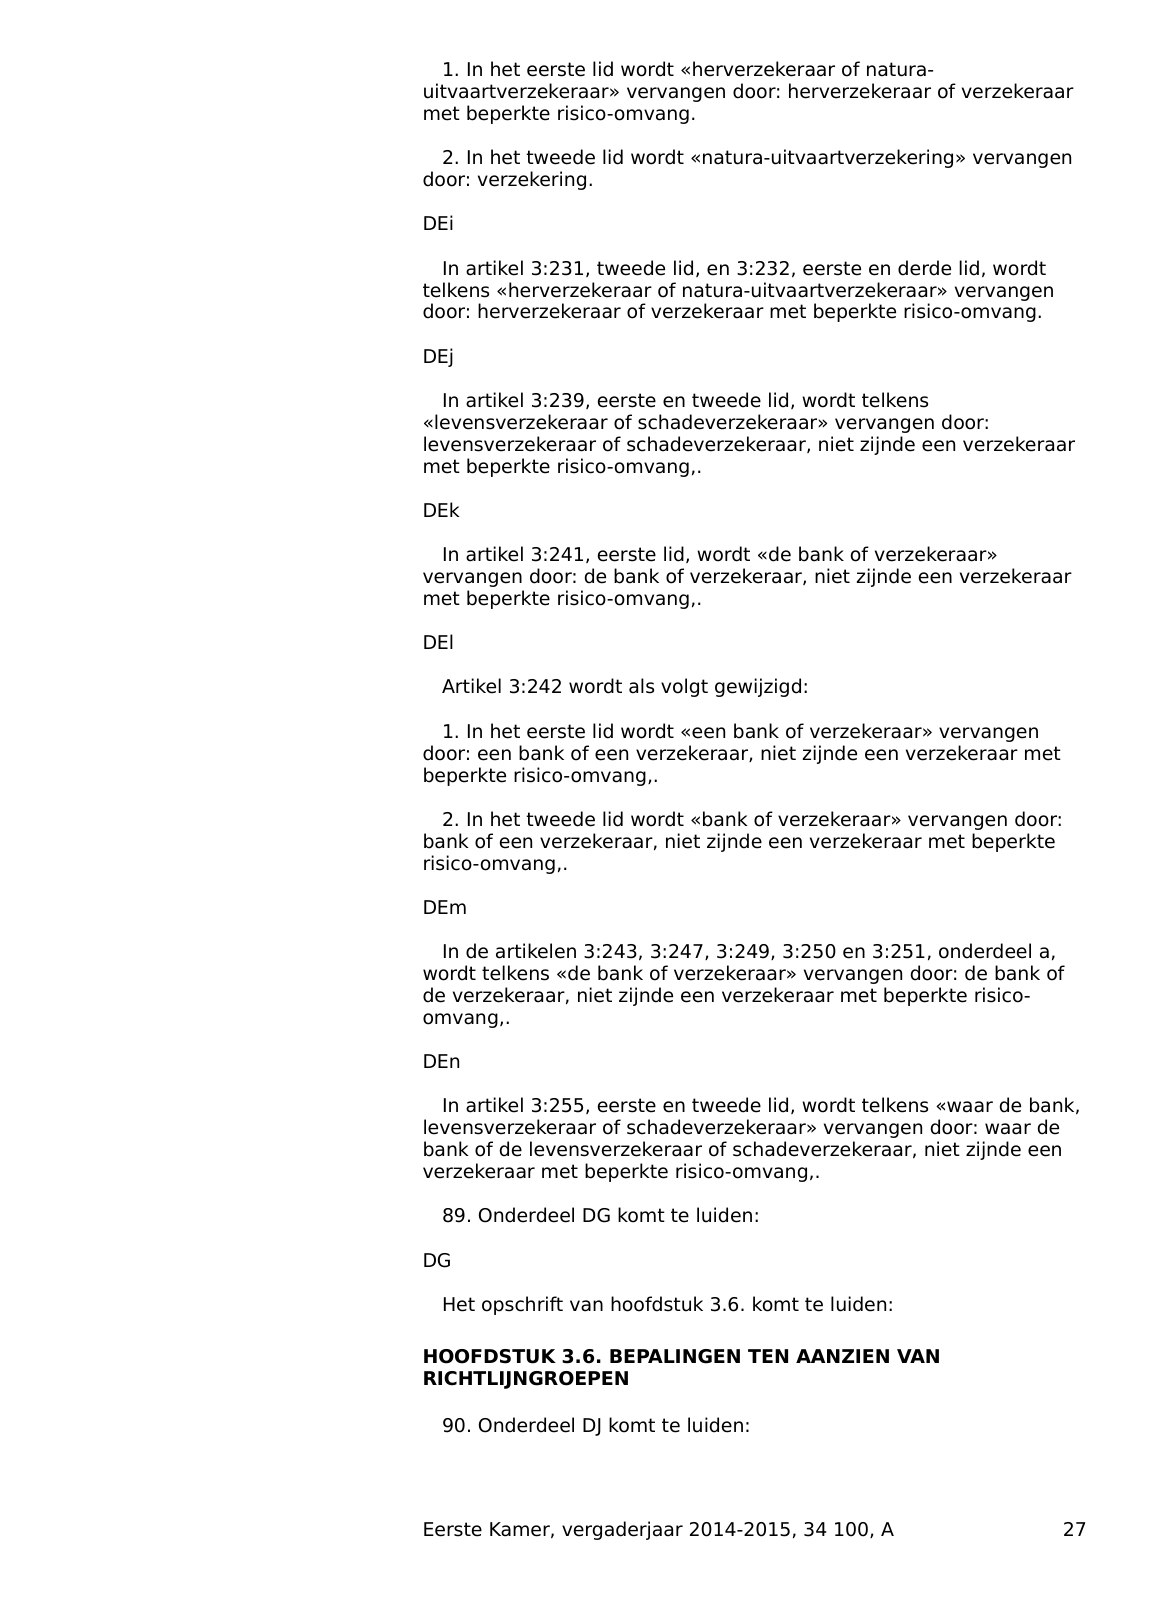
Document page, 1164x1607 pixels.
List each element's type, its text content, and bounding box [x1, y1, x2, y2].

text 1. In het eerste lid wordt «herverzekeraar of natura-uitvaartverzekeraar» vervangen door: herverzekeraar of verzekeraar met beperkte risico-omvang. [422, 59, 1087, 125]
text 2. In het tweede lid wordt «natura-uitvaartverzekering» vervangen door: verzekering. [422, 147, 1087, 191]
text In artikel 3:231, tweede lid, en 3:232, eerste en derde lid, wordt telkens «herverzekeraar of natura-uitvaartverzekeraar» vervangen door: herverzekeraar of verzekeraar met beperkte risico-omvang. [422, 257, 1087, 323]
text 2. In het tweede lid wordt «bank of verzekeraar» vervangen door: bank of een verzekeraar, niet zijnde een verzekeraar met beperkte risico-omvang,. [422, 809, 1087, 874]
text In artikel 3:255, eerste en tweede lid, wordt telkens «waar de bank, levensverzekeraar of schadeverzekeraar» vervangen door: waar de bank of de levensverzekeraar of schadeverzekeraar, niet zijnde een verzekeraar met beperkte risico-omvang,. [422, 1095, 1087, 1183]
text DG [422, 1249, 1087, 1271]
text Artikel 3:242 wordt als volgt gewijzigd: [422, 676, 1087, 698]
text DEm [422, 897, 1087, 919]
text DEj [422, 346, 1087, 368]
text DEk [422, 500, 1087, 522]
text Het opschrift van hoofdstuk 3.6. komt te luiden: [422, 1294, 1087, 1316]
text In artikel 3:241, eerste lid, wordt «de bank of verzekeraar» vervangen door: de bank of verzekeraar, niet zijnde een verzekeraar met beperkte risico-omvang,. [422, 544, 1087, 610]
text 1. In het eerste lid wordt «een bank of verzekeraar» vervangen door: een bank of een verzekeraar, niet zijnde een verzekeraar met beperkte risico-omvang,. [422, 721, 1087, 786]
text DEi [422, 213, 1087, 235]
text In de artikelen 3:243, 3:247, 3:249, 3:250 en 3:251, onderdeel a, wordt telkens «de bank of verzekeraar» vervangen door: de bank of de verzekeraar, niet zijnde een verzekeraar met beperkte risico-omvang,. [422, 941, 1087, 1029]
text DEl [422, 632, 1087, 654]
text 89. Onderdeel DG komt te luiden: [422, 1205, 1087, 1227]
subtitle HOOFDSTUK 3.6. BEPALINGEN TEN AANZIEN VAN RICHTLIJNGROEPEN [422, 1346, 1087, 1389]
text DEn [422, 1051, 1087, 1073]
text In artikel 3:239, eerste en tweede lid, wordt telkens «levensverzekeraar of schadeverzekeraar» vervangen door: levensverzekeraar of schadeverzekeraar, niet zijnde een verzekeraar met beperkte risico-omvang,. [422, 390, 1087, 478]
text 90. Onderdeel DJ komt te luiden: [422, 1414, 1087, 1437]
